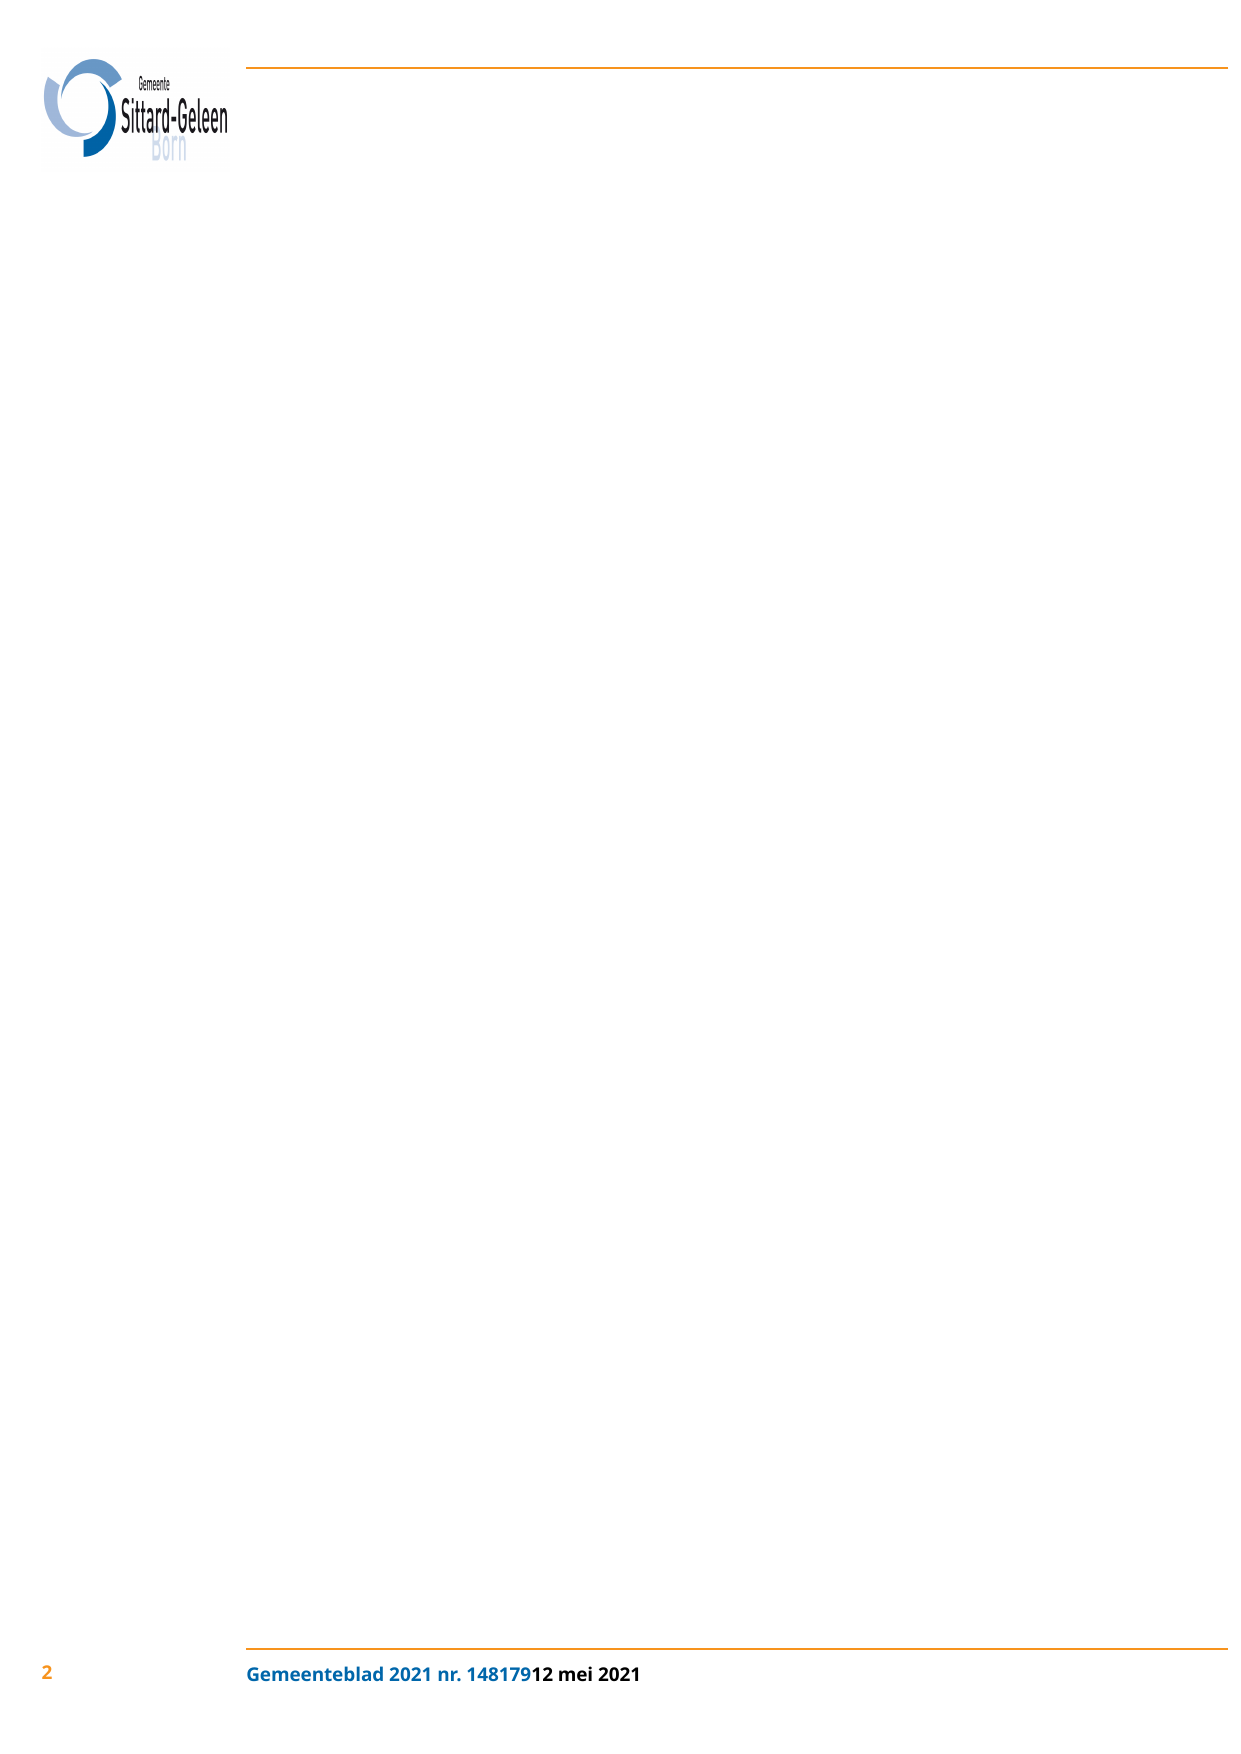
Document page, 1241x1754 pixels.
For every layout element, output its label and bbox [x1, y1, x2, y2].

picture [41, 47, 231, 172]
